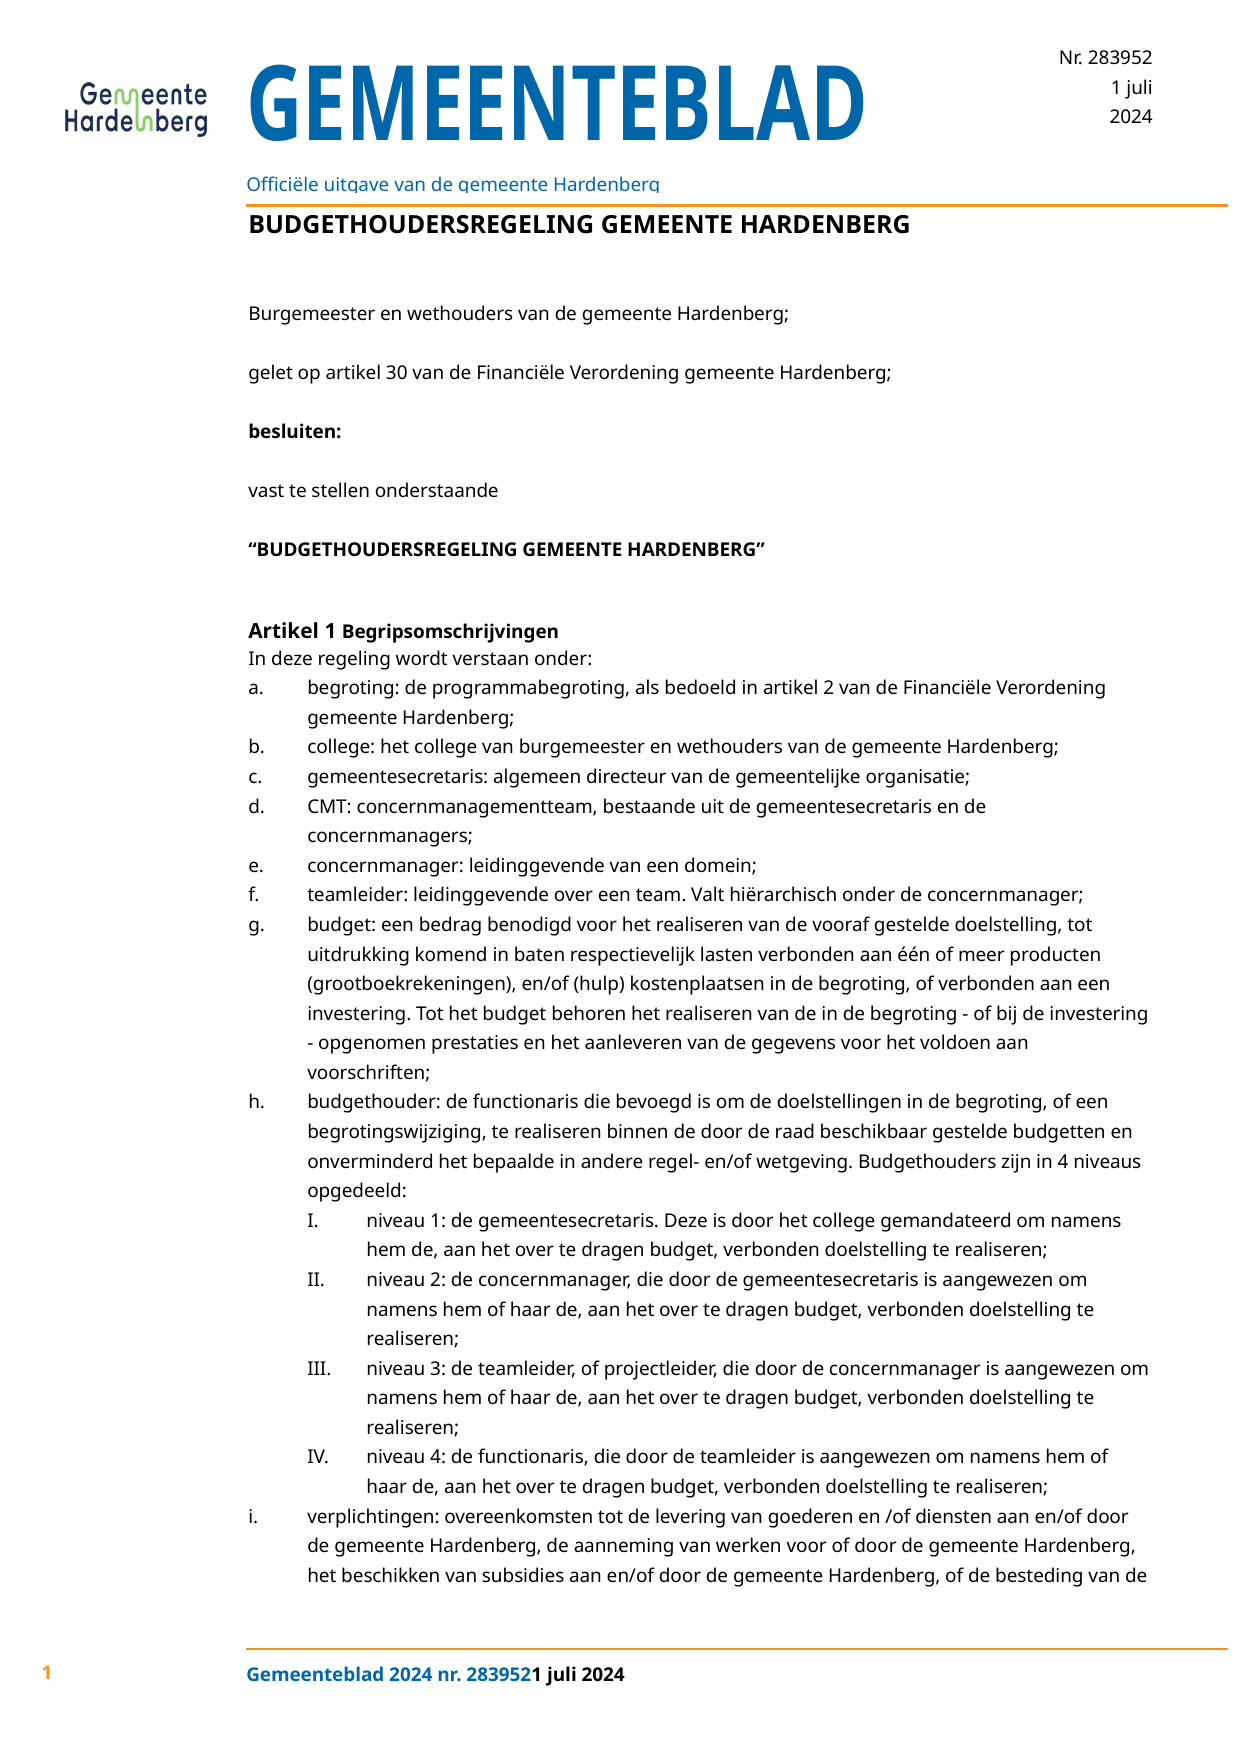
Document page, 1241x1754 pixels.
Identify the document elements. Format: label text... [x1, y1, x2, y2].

list budget: een bedrag benodigd voor het realiseren van de vooraf gestelde doelstelling, tot uitdrukking komend in baten respectievelijk lasten verbonden aan één of meer producten (grootboekrekeningen), en/of (hulp) kostenplaatsen in de begroting, of verbonden aan een investering. Tot het budget behoren het realiseren van de in de begroting - of bij de investering - opgenomen prestaties en het aanleveren van de gegevens voor het voldoen aan voorschriften; [248, 911, 1152, 1085]
list begroting: de programmabegroting, als bedoeld in artikel 2 van de Financiële Verordening gemeente Hardenberg; [248, 674, 1152, 730]
text Artikel 1 Begripsomschrijvingen [248, 617, 1152, 645]
text gelet op artikel 30 van de Financiële Verordening gemeente Hardenberg; [248, 359, 1152, 385]
list verplichtingen: overeenkomsten tot de levering van goederen en /of diensten aan en/of door de gemeente Hardenberg, de aanneming van werken voor of door de gemeente Hardenberg, het beschikken van subsidies aan en/of door de gemeente Hardenberg, of de besteding van de [248, 1503, 1152, 1588]
list niveau 3: de teamleider, of projectleider, die door de concernmanager is aangewezen om namens hem of haar de, aan het over te dragen budget, verbonden doelstelling te realiseren; [307, 1355, 1152, 1440]
list niveau 1: de gemeentesecretaris. Deze is door het college gemandateerd om namens hem de, aan het over te dragen budget, verbonden doelstelling te realiseren; [307, 1207, 1152, 1262]
text In deze regeling wordt verstaan onder: [248, 645, 1152, 671]
list teamleider: leidinggevende over een team. Valt hiërarchisch onder de concernmanager; [248, 882, 1152, 907]
list concernmanager: leidinggevende van een domein; [248, 852, 1152, 878]
text BUDGETHOUDERSREGELING GEMEENTE HARDENBERG [248, 207, 1152, 241]
list gemeentesecretaris: algemeen directeur van de gemeentelijke organisatie; [248, 763, 1152, 789]
text “BUDGETHOUDERSREGELING GEMEENTE HARDENBERG” [248, 537, 1152, 562]
list college: het college van burgemeester en wethouders van de gemeente Hardenberg; [248, 734, 1152, 759]
text besluiten: [248, 418, 1152, 444]
list CMT: concernmanagementteam, bestaande uit de gemeentesecretaris en de concernmanagers; [248, 793, 1152, 848]
text vast te stellen onderstaande [248, 477, 1152, 503]
list niveau 4: de functionaris, die door de teamleider is aangewezen om namens hem of haar de, aan het over te dragen budget, verbonden doelstelling te realiseren; [307, 1444, 1152, 1499]
picture [41, 47, 231, 172]
list budgethouder: de functionaris die bevoegd is om de doelstellingen in de begroting, of een begrotingswijziging, te realiseren binnen de door de raad beschikbaar gestelde budgetten en onverminderd het bepaalde in andere regel- en/of wetgeving. Budgethouders zijn in 4 niveaus opgedeeld: [248, 1089, 1152, 1203]
text Burgemeester en wethouders van de gemeente Hardenberg; [248, 300, 1152, 326]
list niveau 2: de concernmanager, die door de gemeentesecretaris is aangewezen om namens hem of haar de, aan het over te dragen budget, verbonden doelstelling te realiseren; [307, 1266, 1152, 1351]
